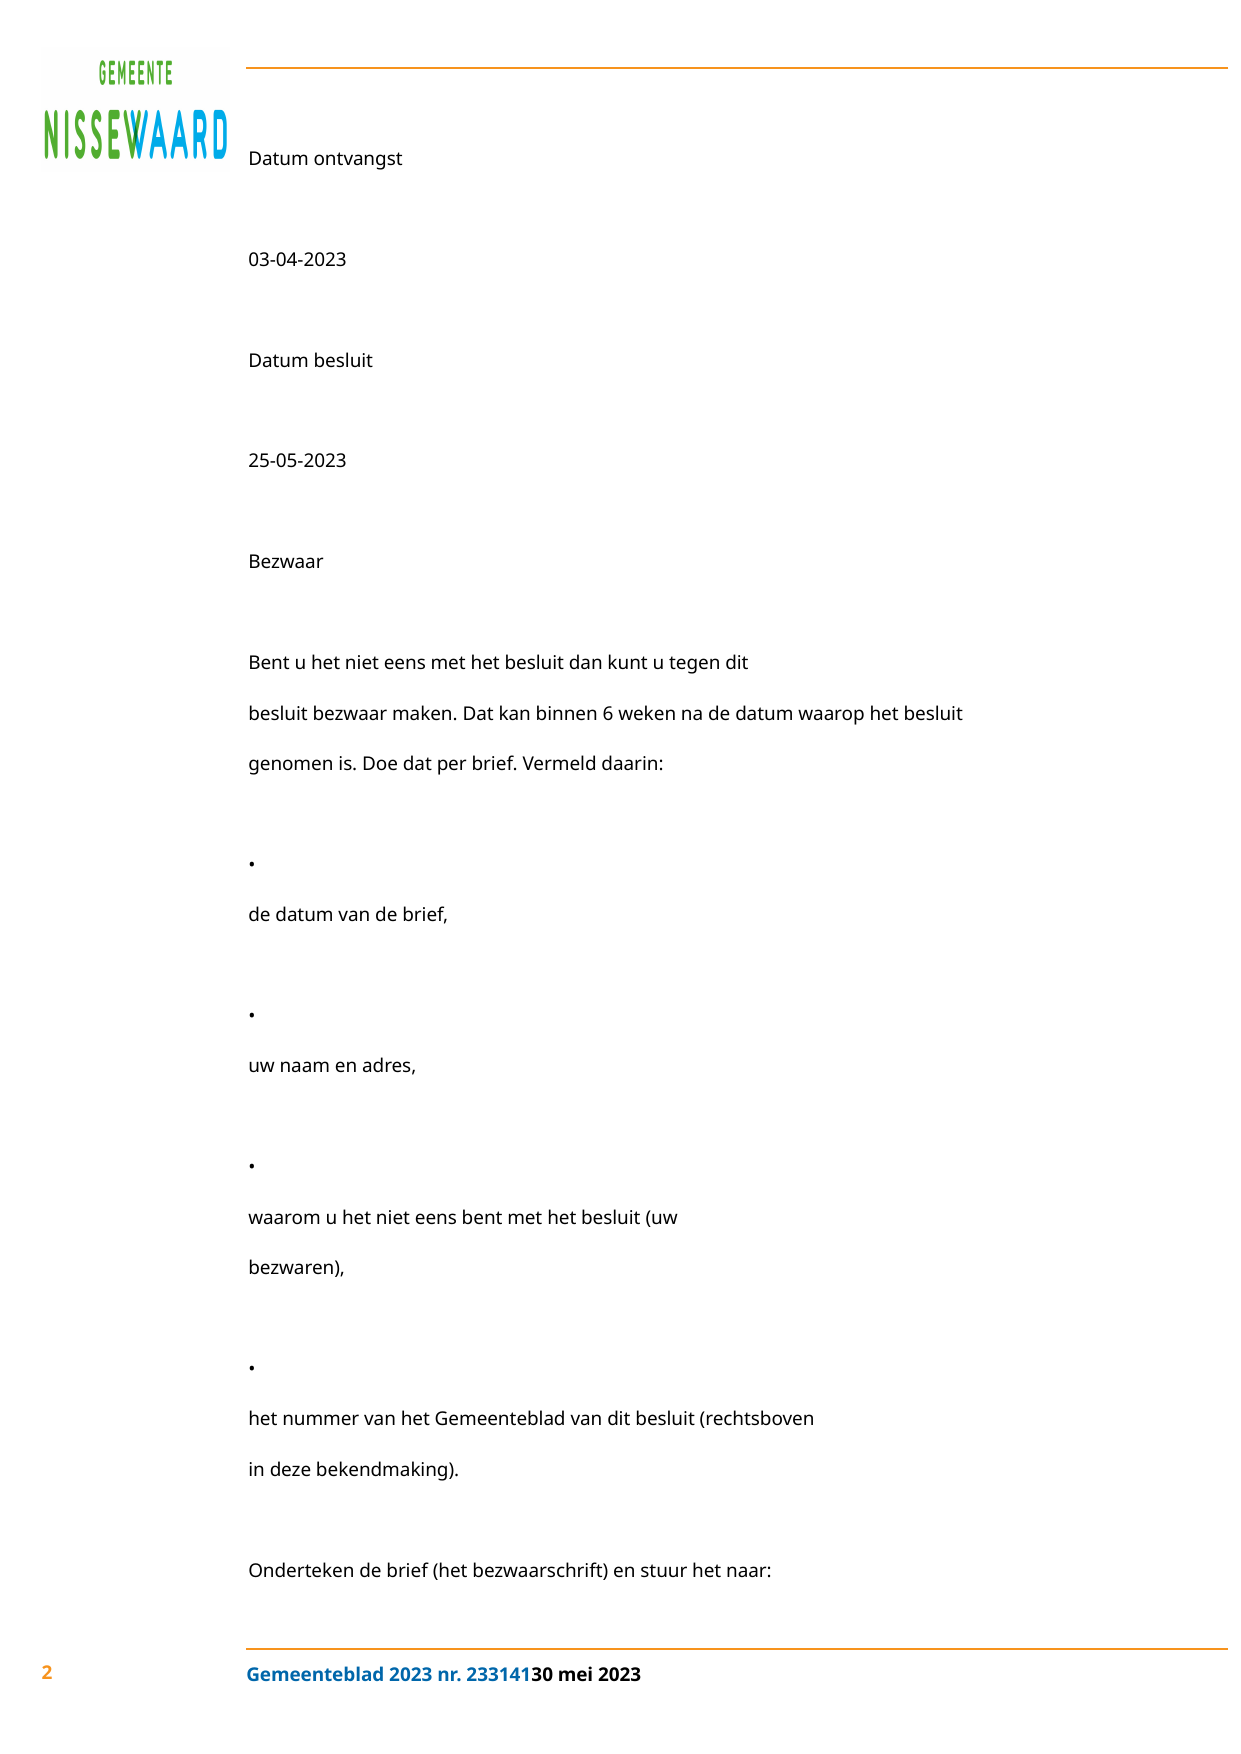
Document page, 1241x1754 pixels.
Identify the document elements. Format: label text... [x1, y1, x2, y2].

text • [248, 1355, 1152, 1381]
text uw naam en adres, [248, 1053, 1152, 1078]
text • [248, 1002, 1152, 1028]
text Onderteken de brief (het bezwaarschrift) en stuur het naar: [248, 1557, 1152, 1583]
text bezwaren), [248, 1254, 1152, 1280]
text Bent u het niet eens met het besluit dan kunt u tegen dit [248, 649, 1152, 675]
text Datum besluit [248, 347, 1152, 373]
text besluit bezwaar maken. Dat kan binnen 6 weken na de datum waarop het besluit [248, 700, 1152, 726]
text waarom u het niet eens bent met het besluit (uw [248, 1204, 1152, 1230]
text de datum van de brief, [248, 901, 1152, 927]
text in deze bekendmaking). [248, 1456, 1152, 1482]
text 25-05-2023 [248, 448, 1152, 473]
text 03-04-2023 [248, 246, 1152, 272]
text • [248, 851, 1152, 877]
text genomen is. Doe dat per brief. Vermeld daarin: [248, 750, 1152, 776]
text Bezwaar [248, 548, 1152, 574]
text • [248, 1153, 1152, 1179]
text het nummer van het Gemeenteblad van dit besluit (rechtsboven [248, 1406, 1152, 1431]
text Datum ontvangst [248, 145, 1152, 171]
picture [41, 47, 231, 172]
